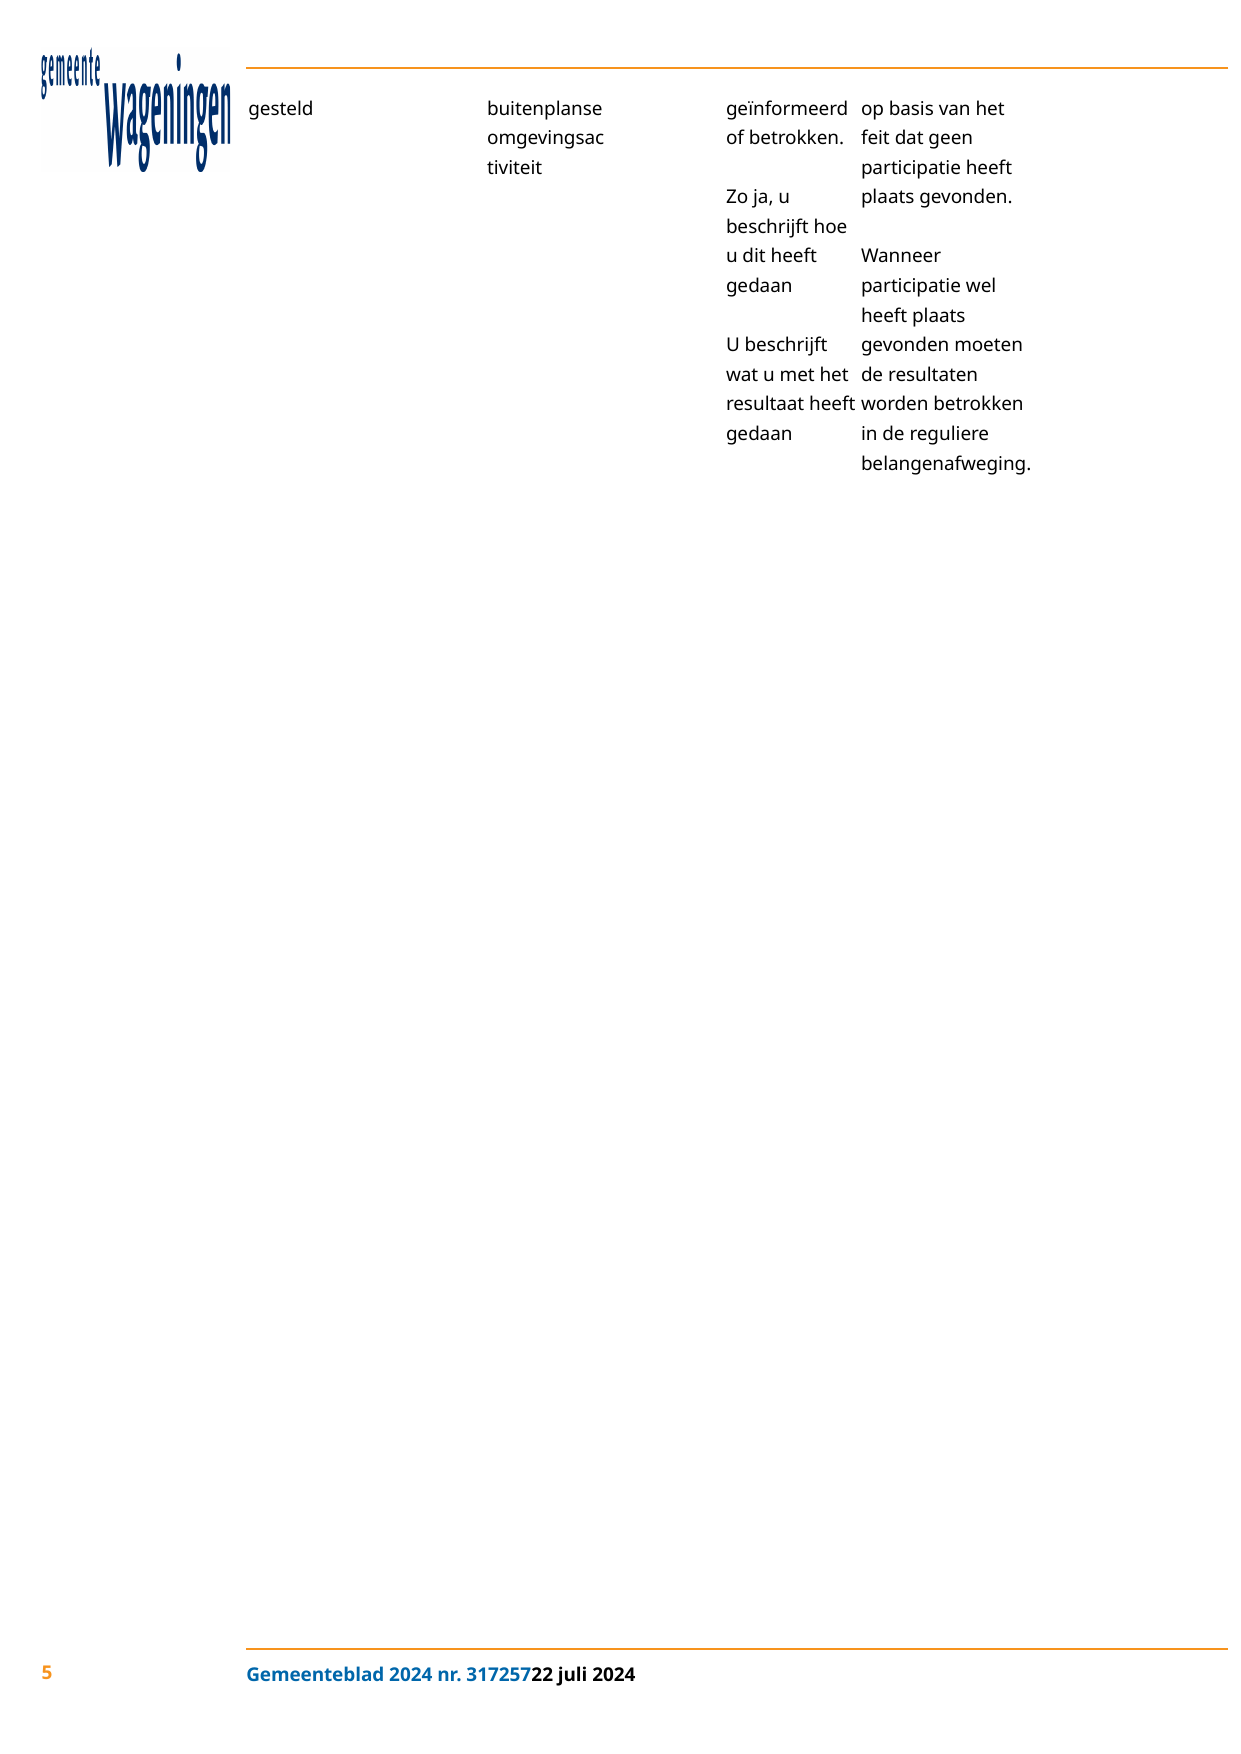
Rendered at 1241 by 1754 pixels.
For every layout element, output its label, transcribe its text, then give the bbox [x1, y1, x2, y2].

table_cell geïnformeerd of betrokken. Zo ja, u beschrijft hoe u dit heeft gedaan U beschrijft wat u met het resultaat heeft gedaan [726, 95, 861, 476]
table_cell [606, 95, 726, 476]
table_cell [1032, 95, 1152, 476]
table_cell buitenplanse omgevingsactiviteit [487, 95, 606, 476]
table_cell op basis van het feit dat geen participatie heeft plaats gevonden. Wanneer participatie wel heeft plaats gevonden moeten de resultaten worden betrokken in de reguliere belangenafweging. [861, 95, 1032, 476]
picture [41, 47, 231, 172]
table_cell [368, 95, 487, 476]
table_cell gesteld [248, 95, 367, 476]
